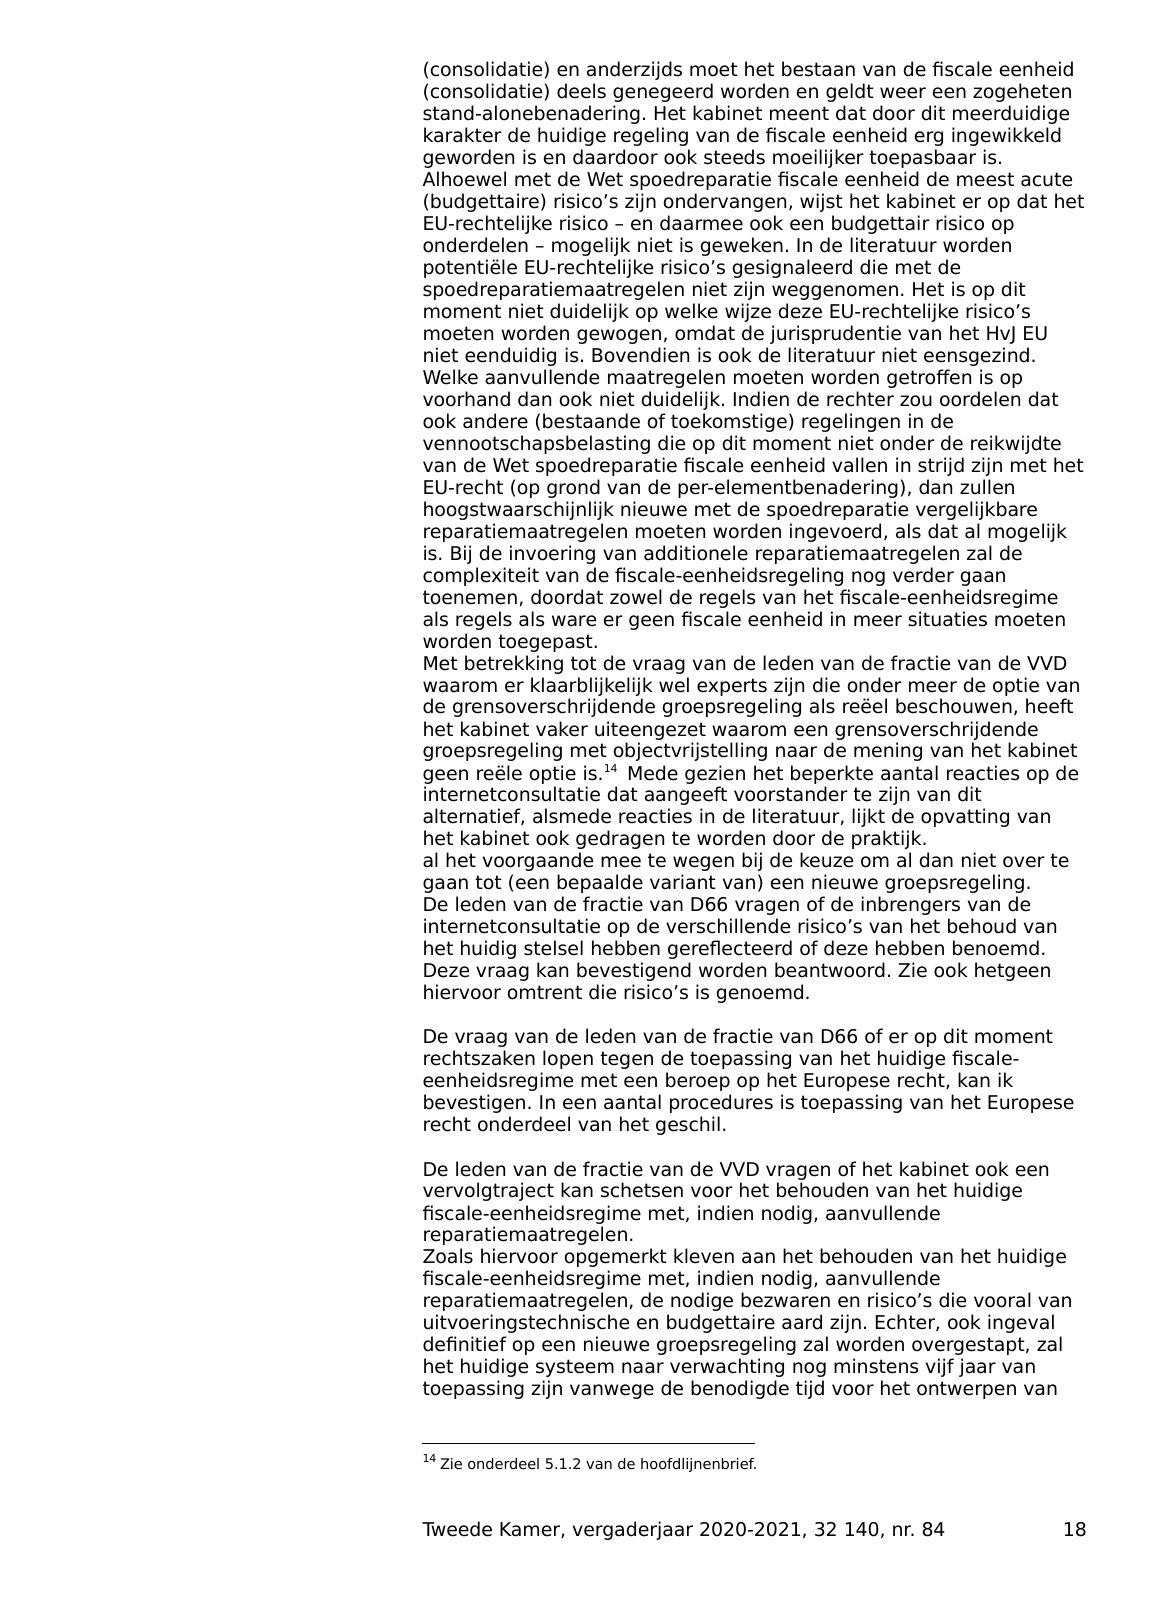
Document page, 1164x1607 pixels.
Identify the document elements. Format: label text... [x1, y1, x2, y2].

text De leden van de fractie van de VVD vragen of het kabinet ook een vervolgtraject kan schetsen voor het behouden van het huidige fiscale-eenheidsregime met, indien nodig, aanvullende reparatiemaatregelen. [422, 1158, 1087, 1246]
text De leden van de fractie van D66 vragen of de inbrengers van de internetconsultatie op de verschillende risico’s van het behoud van het huidig stelsel hebben gereflecteerd of deze hebben benoemd. [422, 894, 1087, 960]
text Zie onderdeel 5.1.2 van de hoofdlijnenbrief. [422, 1452, 1087, 1474]
text Met betrekking tot de vraag van de leden van de fractie van de VVD waarom er klaarblijkelijk wel experts zijn die onder meer de optie van de grensoverschrijdende groepsregeling als reëel beschouwen, heeft het kabinet vaker uiteengezet waarom een grensoverschrijdende groepsregeling met objectvrijstelling naar de mening van het kabinet geen reële optie is. Mede gezien het beperkte aantal reacties op de internetconsultatie dat aangeeft voorstander te zijn van dit alternatief, alsmede reacties in de literatuur, lijkt de opvatting van het kabinet ook gedragen te worden door de praktijk. [422, 652, 1087, 850]
text De vraag van de leden van de fractie van D66 of er op dit moment rechtszaken lopen tegen de toepassing van het huidige fiscale-eenheidsregime met een beroep op het Europese recht, kan ik bevestigen. In een aantal procedures is toepassing van het Europese recht onderdeel van het geschil. [422, 1026, 1087, 1136]
text Deze vraag kan bevestigend worden beantwoord. Zie ook hetgeen hiervoor omtrent die risico’s is genoemd. [422, 960, 1087, 1004]
text (consolidatie) en anderzijds moet het bestaan van de fiscale eenheid (consolidatie) deels genegeerd worden en geldt weer een zogeheten stand-alonebenadering. Het kabinet meent dat door dit meerduidige karakter de huidige regeling van de fiscale eenheid erg ingewikkeld geworden is en daardoor ook steeds moeilijker toepasbaar is. Alhoewel met de Wet spoedreparatie fiscale eenheid de meest acute (budgettaire) risico’s zijn ondervangen, wijst het kabinet er op dat het EU-rechtelijke risico – en daarmee ook een budgettair risico op onderdelen – mogelijk niet is geweken. In de literatuur worden potentiële EU-rechtelijke risico’s gesignaleerd die met de spoedreparatiemaatregelen niet zijn weggenomen. Het is op dit moment niet duidelijk op welke wijze deze EU-rechtelijke risico’s moeten worden gewogen, omdat de jurisprudentie van het HvJ EU niet eenduidig is. Bovendien is ook de literatuur niet eensgezind. Welke aanvullende maatregelen moeten worden getroffen is op voorhand dan ook niet duidelijk. Indien de rechter zou oordelen dat ook andere (bestaande of toekomstige) regelingen in de vennootschapsbelasting die op dit moment niet onder de reikwijdte van de Wet spoedreparatie fiscale eenheid vallen in strijd zijn met het EU-recht (op grond van de per-elementbenadering), dan zullen hoogstwaarschijnlijk nieuwe met de spoedreparatie vergelijkbare reparatiemaatregelen moeten worden ingevoerd, als dat al mogelijk is. Bij de invoering van additionele reparatiemaatregelen zal de complexiteit van de fiscale-eenheidsregeling nog verder gaan toenemen, doordat zowel de regels van het fiscale-eenheidsregime als regels als ware er geen fiscale eenheid in meer situaties moeten worden toegepast. [422, 59, 1087, 652]
text Zoals hiervoor opgemerkt kleven aan het behouden van het huidige fiscale-eenheidsregime met, indien nodig, aanvullende reparatiemaatregelen, de nodige bezwaren en risico’s die vooral van uitvoeringstechnische en budgettaire aard zijn. Echter, ook ingeval definitief op een nieuwe groepsregeling zal worden overgestapt, zal het huidige systeem naar verwachting nog minstens vijf jaar van toepassing zijn vanwege de benodigde tijd voor het ontwerpen van [422, 1246, 1087, 1400]
text al het voorgaande mee te wegen bij de keuze om al dan niet over te gaan tot (een bepaalde variant van) een nieuwe groepsregeling. [422, 850, 1087, 894]
